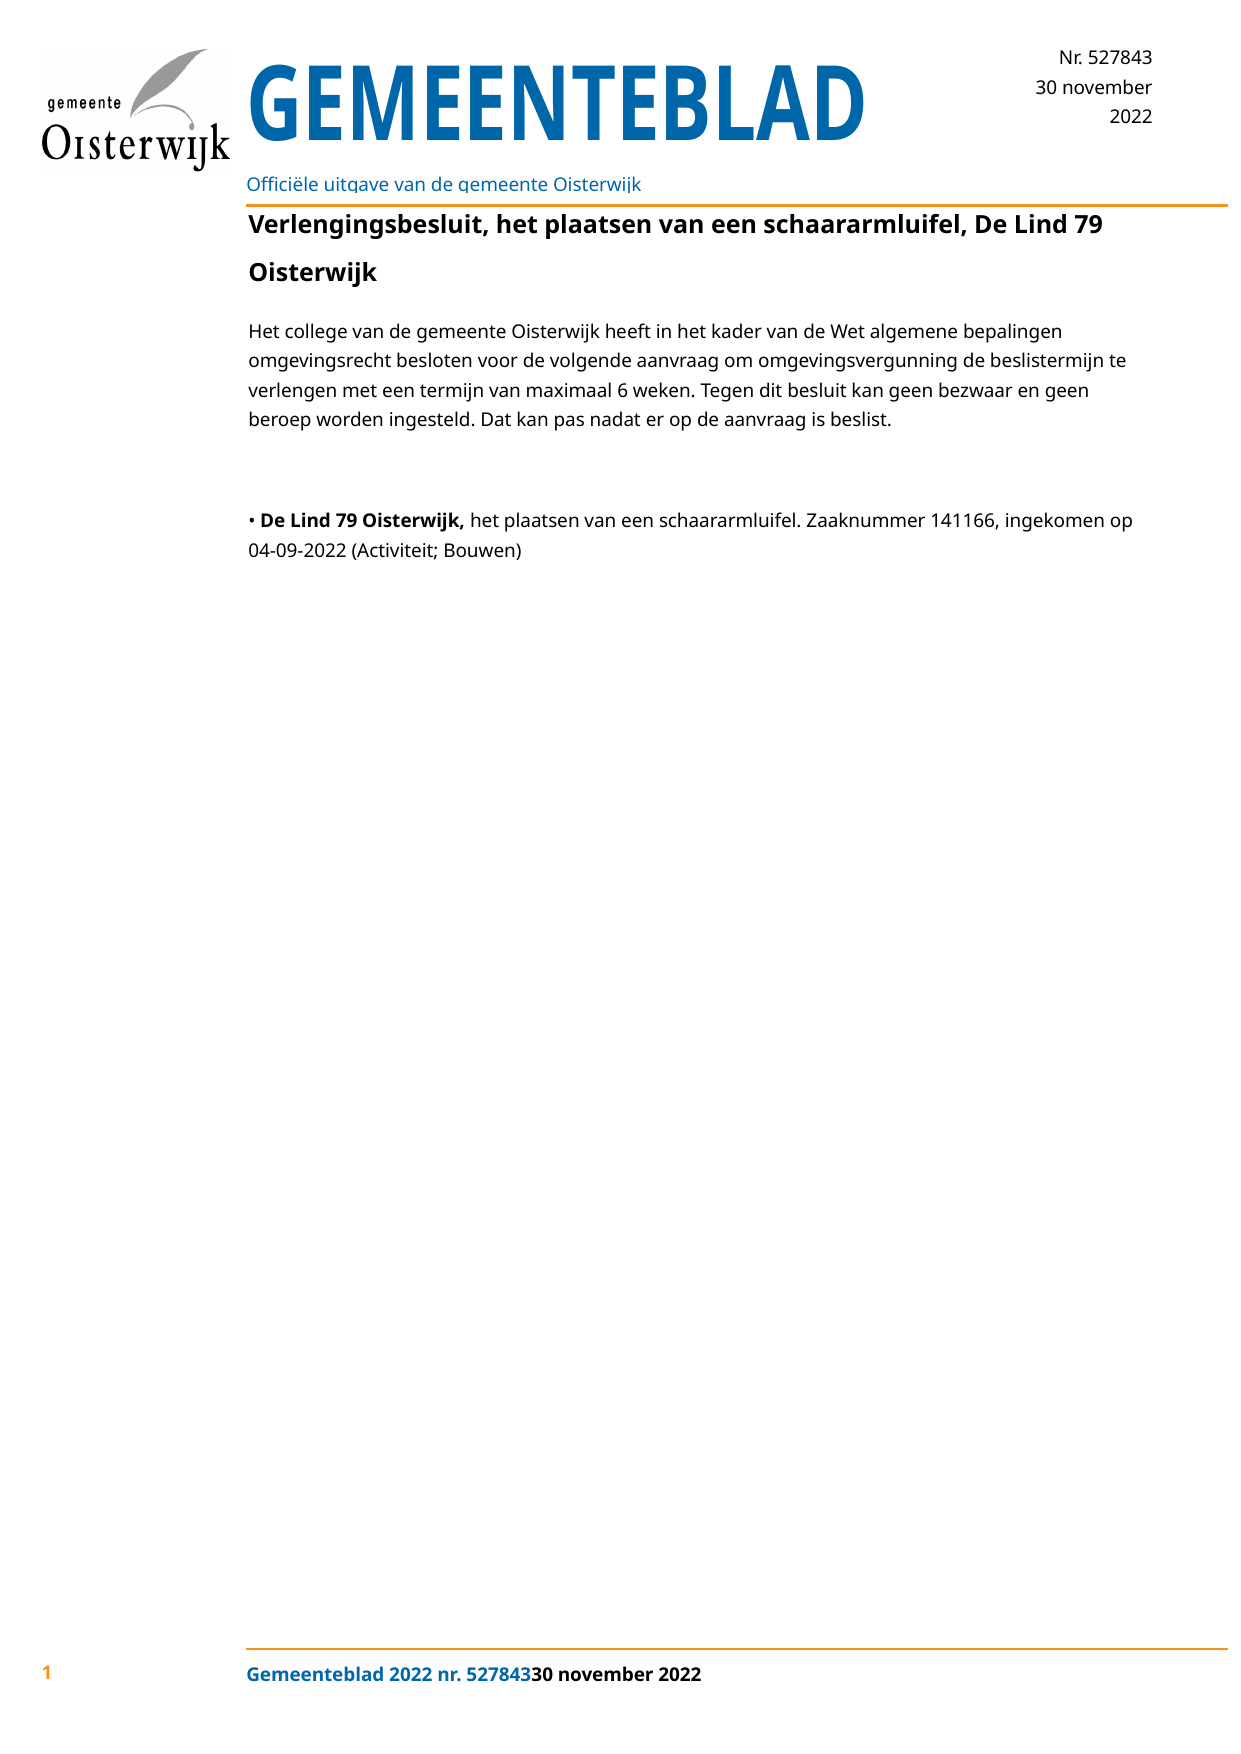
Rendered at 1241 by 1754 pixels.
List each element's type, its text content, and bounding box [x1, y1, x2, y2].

text • De Lind 79 Oisterwijk, het plaatsen van een schaararmluifel. Zaaknummer 141166, ingekomen op 04-09-2022 (Activiteit; Bouwen) [248, 507, 1152, 563]
text Verlengingsbesluit, het plaatsen van een schaararmluifel, De Lind 79 Oisterwijk [248, 207, 1152, 288]
text Het college van de gemeente Oisterwijk heeft in het kader van de Wet algemene bepalingen omgevingsrecht besloten voor de volgende aanvraag om omgevingsvergunning de beslistermijn te verlengen met een termijn van maximaal 6 weken. Tegen dit besluit kan geen bezwaar en geen beroep worden ingesteld. Dat kan pas nadat er op de aanvraag is beslist. [248, 318, 1152, 432]
picture [41, 47, 231, 172]
